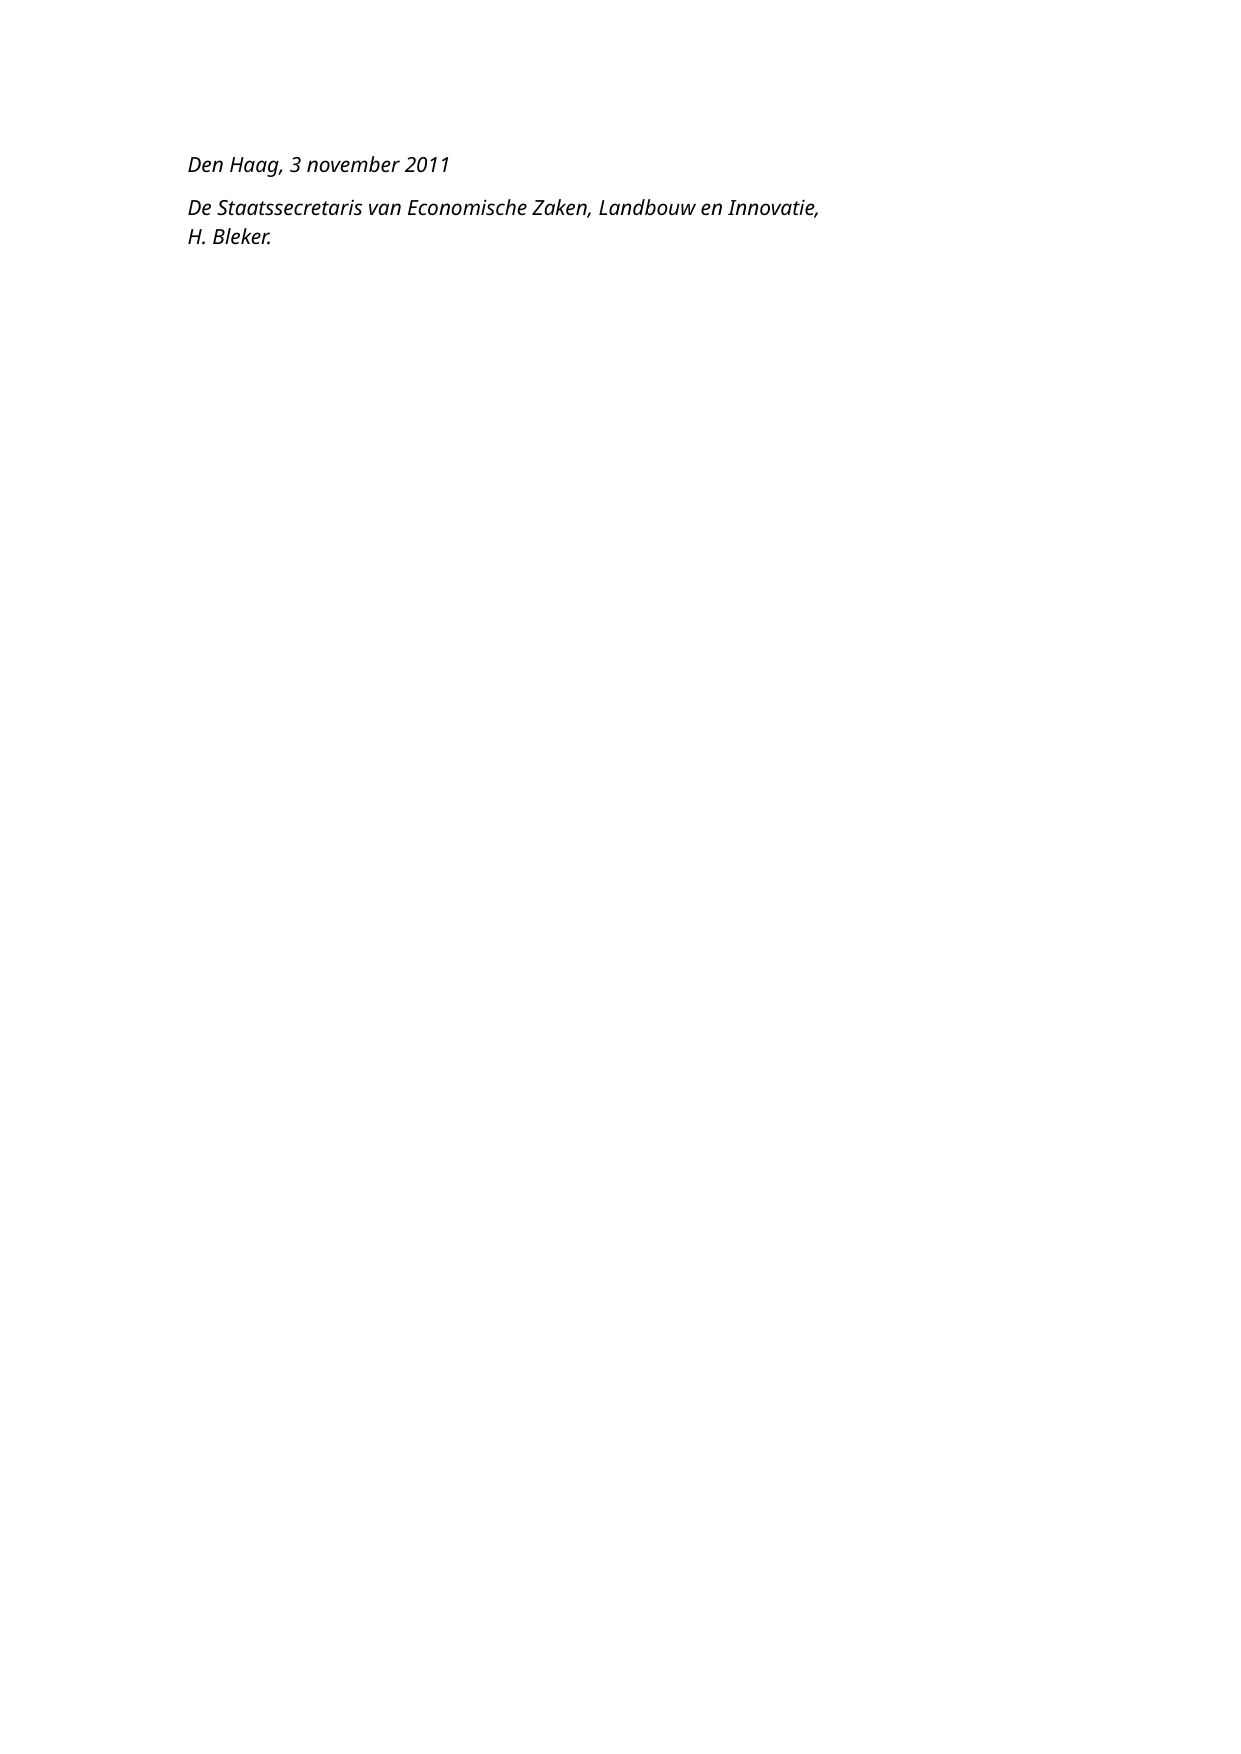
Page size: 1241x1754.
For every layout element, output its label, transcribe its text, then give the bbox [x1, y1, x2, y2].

text Den Haag, 3 november 2011 [187, 150, 1053, 178]
text De Staatssecretaris van Economische Zaken, Landbouw en Innovatie, [187, 193, 1053, 222]
text H. Bleker. [187, 222, 1053, 250]
